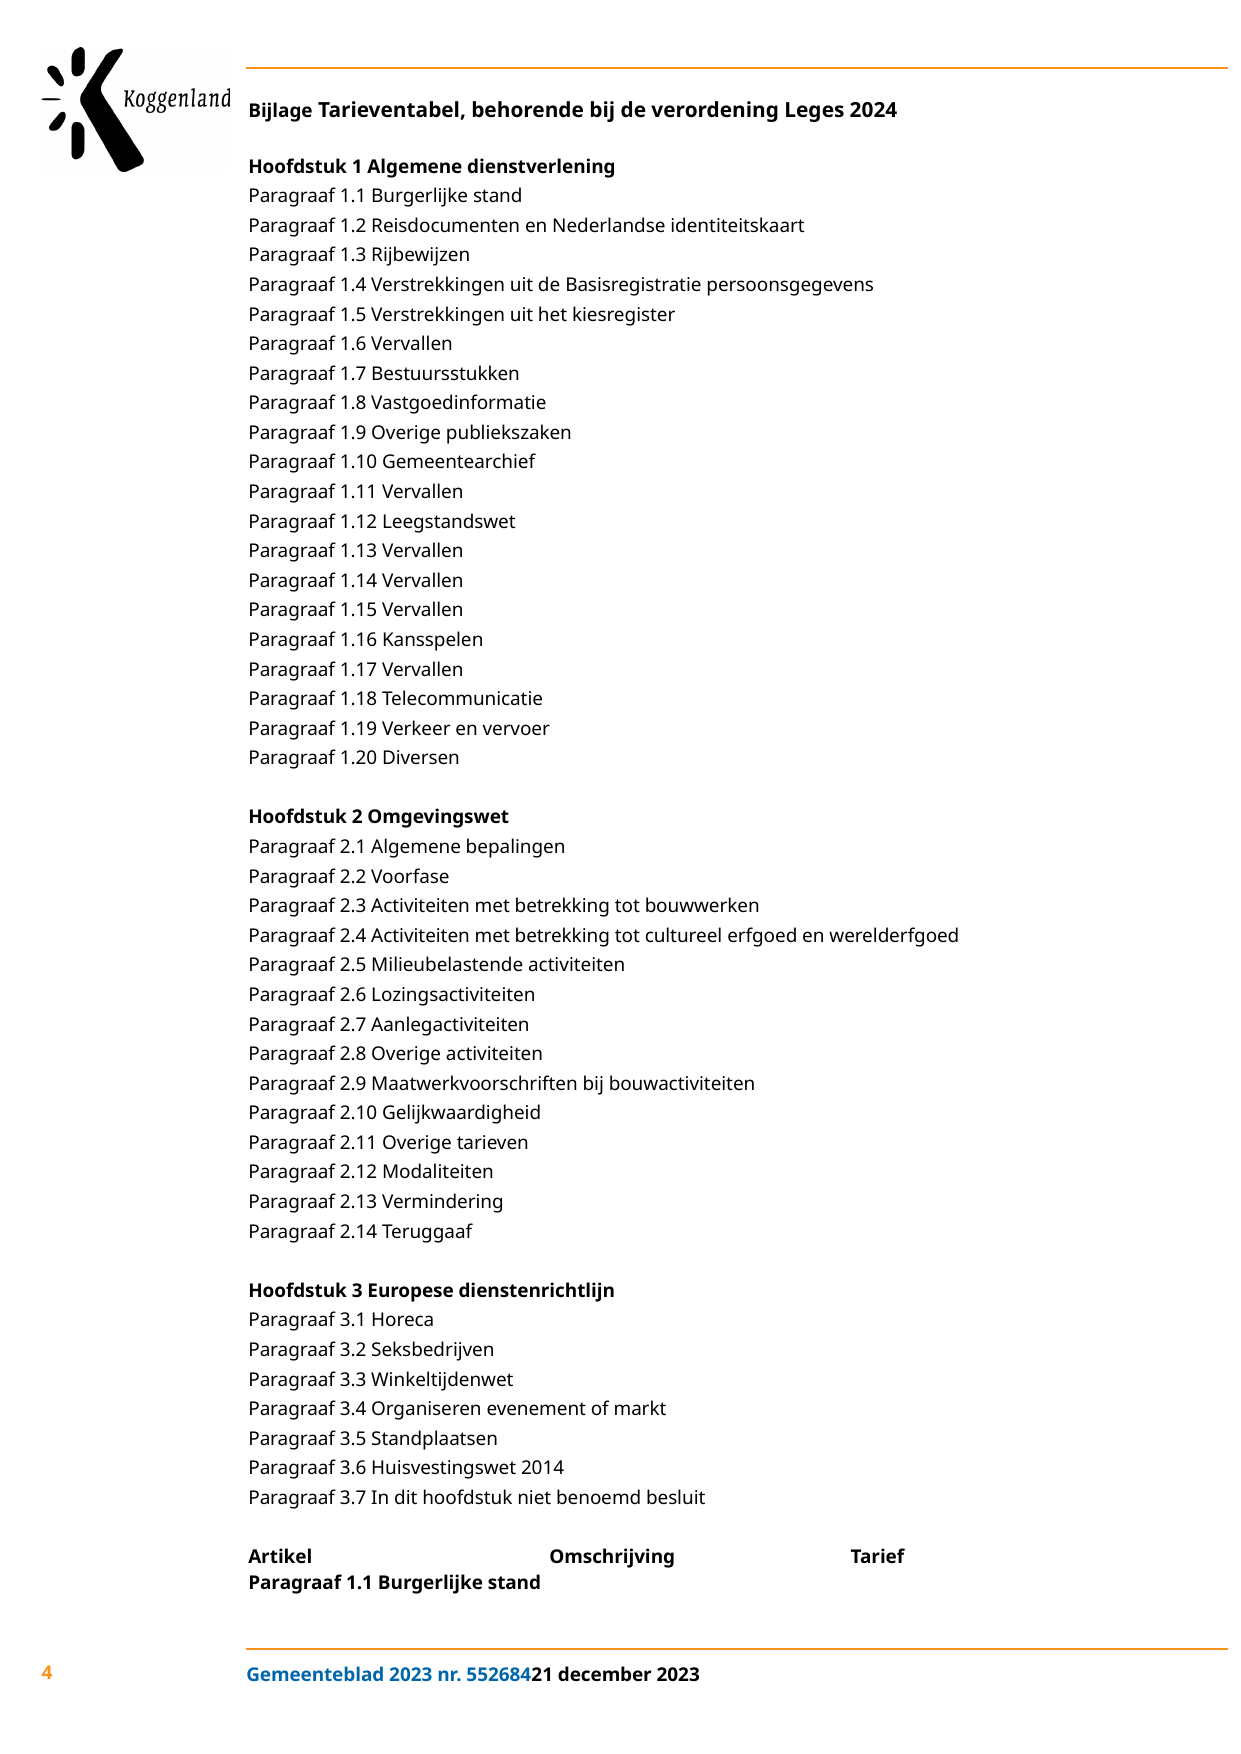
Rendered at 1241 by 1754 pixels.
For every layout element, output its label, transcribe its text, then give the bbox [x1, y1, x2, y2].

text Paragraaf 1.5 Verstrekkingen uit het kiesregister [248, 301, 1152, 327]
text Paragraaf 2.9 Maatwerkvoorschriften bij bouwactiviteiten [248, 1070, 1152, 1096]
text Paragraaf 2.2 Voorfase [248, 863, 1152, 889]
text Paragraaf 2.13 Vermindering [248, 1188, 1152, 1214]
text Paragraaf 3.1 Horeca [248, 1307, 1152, 1332]
text Hoofdstuk 3 Europese dienstenrichtlijn [248, 1277, 1152, 1303]
table_header Artikel [248, 1544, 549, 1569]
text Hoofdstuk 1 Algemene dienstverlening [248, 153, 1152, 179]
text Bijlage Tarieventabel, behorende bij de verordening Leges 2024 [248, 95, 1152, 123]
text Paragraaf 2.5 Milieubelastende activiteiten [248, 952, 1152, 977]
text Paragraaf 3.4 Organiseren evenement of markt [248, 1395, 1152, 1421]
text Paragraaf 1.15 Vervallen [248, 597, 1152, 622]
text Paragraaf 1.12 Leegstandswet [248, 508, 1152, 534]
text Paragraaf 1.2 Reisdocumenten en Nederlandse identiteitskaart [248, 212, 1152, 238]
text Paragraaf 1.16 Kansspelen [248, 626, 1152, 652]
text Paragraaf 3.5 Standplaatsen [248, 1425, 1152, 1451]
text Paragraaf 2.6 Lozingsactiviteiten [248, 981, 1152, 1007]
text Paragraaf 2.8 Overige activiteiten [248, 1040, 1152, 1066]
text Paragraaf 1.19 Verkeer en vervoer [248, 715, 1152, 741]
text Paragraaf 1.14 Vervallen [248, 567, 1152, 593]
text Paragraaf 3.2 Seksbedrijven [248, 1336, 1152, 1362]
text Paragraaf 1.3 Rijbewijzen [248, 242, 1152, 267]
text Paragraaf 1.13 Vervallen [248, 537, 1152, 563]
text Paragraaf 1.9 Overige publiekszaken [248, 419, 1152, 445]
table_header Tarief [850, 1544, 1152, 1569]
table_cell Paragraaf 1.1 Burgerlijke stand [248, 1569, 1152, 1595]
text Paragraaf 2.1 Algemene bepalingen [248, 833, 1152, 859]
text Paragraaf 1.4 Verstrekkingen uit de Basisregistratie persoonsgegevens [248, 271, 1152, 297]
text Paragraaf 1.8 Vastgoedinformatie [248, 389, 1152, 415]
picture [41, 47, 231, 172]
text Paragraaf 1.6 Vervallen [248, 330, 1152, 356]
text Hoofdstuk 2 Omgevingswet [248, 804, 1152, 829]
text Paragraaf 1.20 Diversen [248, 744, 1152, 770]
text Paragraaf 2.3 Activiteiten met betrekking tot bouwwerken [248, 892, 1152, 918]
text Paragraaf 1.7 Bestuursstukken [248, 360, 1152, 386]
text Paragraaf 3.3 Winkeltijdenwet [248, 1366, 1152, 1392]
text Paragraaf 2.14 Teruggaaf [248, 1218, 1152, 1244]
text Paragraaf 1.10 Gemeentearchief [248, 449, 1152, 474]
text Paragraaf 3.6 Huisvestingswet 2014 [248, 1454, 1152, 1480]
table_header Omschrijving [549, 1544, 850, 1569]
text Paragraaf 2.7 Aanlegactiviteiten [248, 1011, 1152, 1037]
text Paragraaf 2.12 Modaliteiten [248, 1159, 1152, 1184]
text Paragraaf 1.1 Burgerlijke stand [248, 182, 1152, 208]
text Paragraaf 2.4 Activiteiten met betrekking tot cultureel erfgoed en werelderfgoed [248, 922, 1152, 948]
text Paragraaf 1.17 Vervallen [248, 656, 1152, 682]
text Paragraaf 2.10 Gelijkwaardigheid [248, 1099, 1152, 1125]
text Paragraaf 1.11 Vervallen [248, 478, 1152, 504]
text Paragraaf 3.7 In dit hoofdstuk niet benoemd besluit [248, 1484, 1152, 1510]
text Paragraaf 1.18 Telecommunicatie [248, 685, 1152, 711]
text Paragraaf 2.11 Overige tarieven [248, 1129, 1152, 1155]
